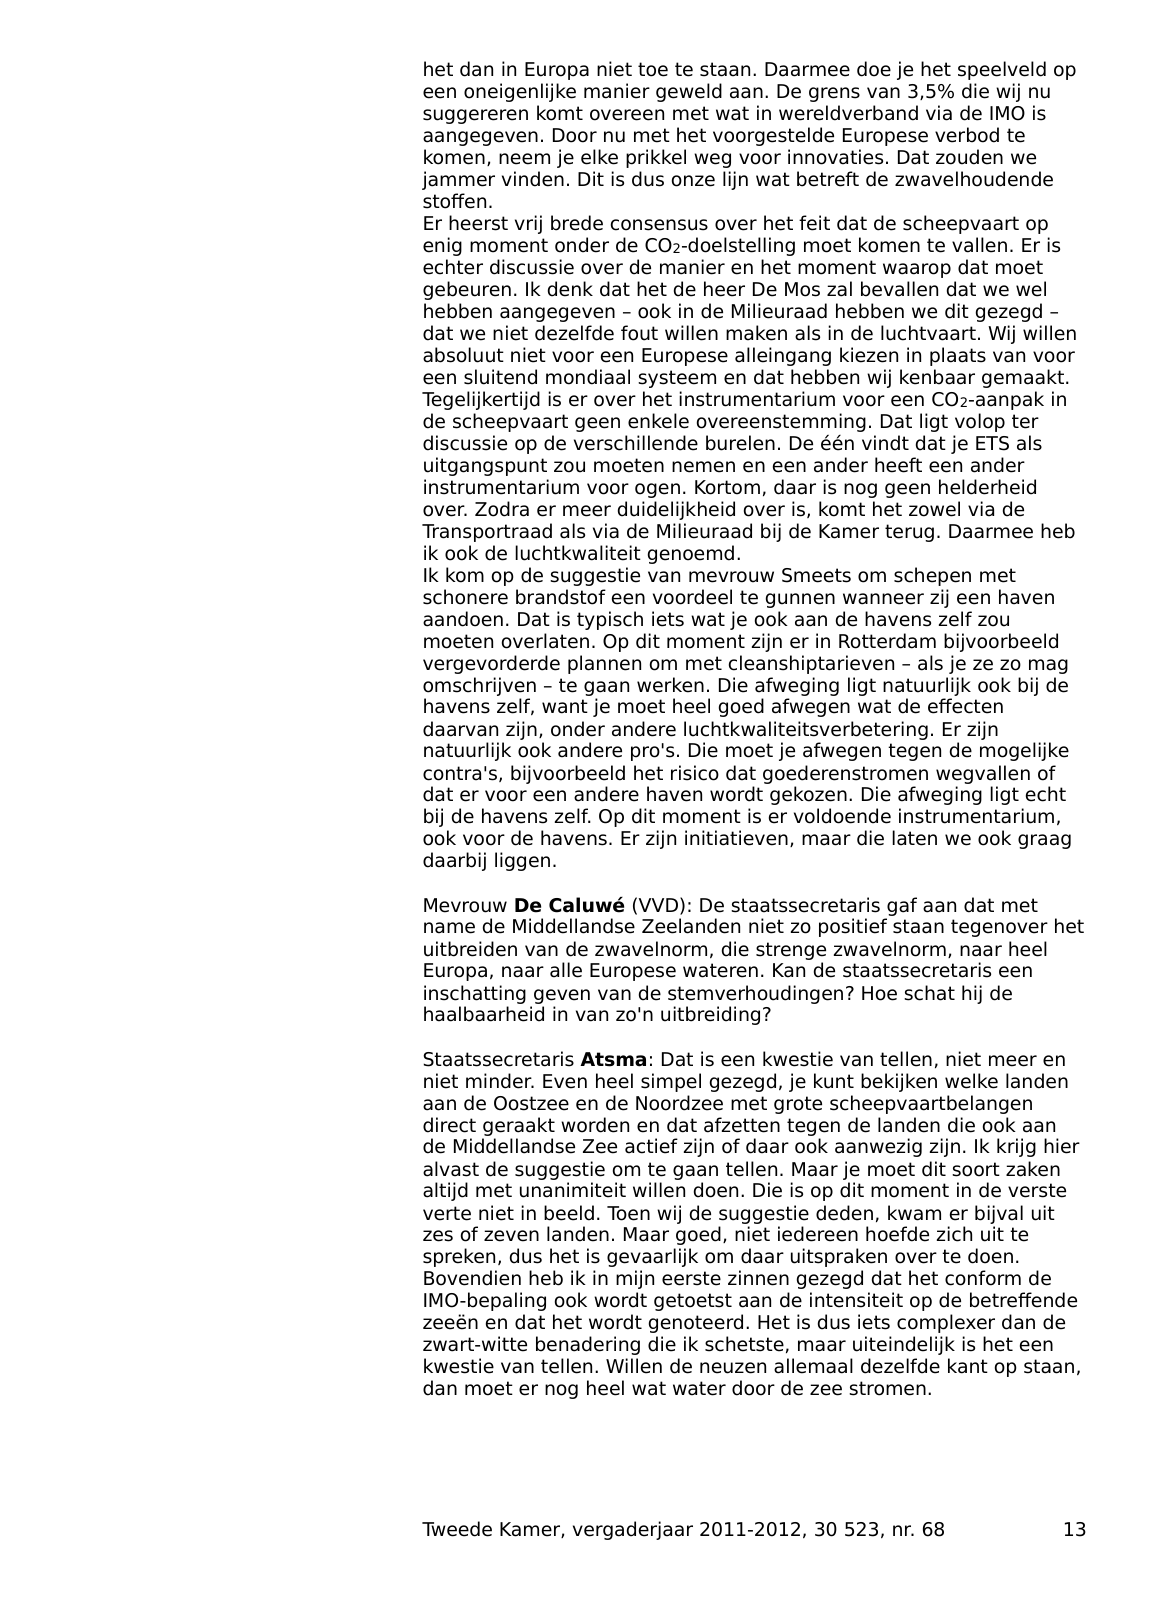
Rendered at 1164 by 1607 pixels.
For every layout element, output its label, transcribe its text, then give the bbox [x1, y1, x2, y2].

text Er heerst vrij brede consensus over het feit dat de scheepvaart op enig moment onder de CO2-doelstelling moet komen te vallen. Er is echter discussie over de manier en het moment waarop dat moet gebeuren. Ik denk dat het de heer De Mos zal bevallen dat we wel hebben aangegeven – ook in de Milieuraad hebben we dit gezegd – dat we niet dezelfde fout willen maken als in de luchtvaart. Wij willen absoluut niet voor een Europese alleingang kiezen in plaats van voor een sluitend mondiaal systeem en dat hebben wij kenbaar gemaakt. Tegelijkertijd is er over het instrumentarium voor een CO2-aanpak in de scheepvaart geen enkele overeenstemming. Dat ligt volop ter discussie op de verschillende burelen. De één vindt dat je ETS als uitgangspunt zou moeten nemen en een ander heeft een ander instrumentarium voor ogen. Kortom, daar is nog geen helderheid over. Zodra er meer duidelijkheid over is, komt het zowel via de Transportraad als via de Milieuraad bij de Kamer terug. Daarmee heb ik ook de luchtkwaliteit genoemd. [422, 213, 1087, 564]
text het dan in Europa niet toe te staan. Daarmee doe je het speelveld op een oneigenlijke manier geweld aan. De grens van 3,5% die wij nu suggereren komt overeen met wat in wereldverband via de IMO is aangegeven. Door nu met het voorgestelde Europese verbod te komen, neem je elke prikkel weg voor innovaties. Dat zouden we jammer vinden. Dit is dus onze lijn wat betreft de zwavelhoudende stoffen. [422, 59, 1087, 213]
text Staatssecretaris Atsma: Dat is een kwestie van tellen, niet meer en niet minder. Even heel simpel gezegd, je kunt bekijken welke landen aan de Oostzee en de Noordzee met grote scheepvaartbelangen direct geraakt worden en dat afzetten tegen de landen die ook aan de Middellandse Zee actief zijn of daar ook aanwezig zijn. Ik krijg hier alvast de suggestie om te gaan tellen. Maar je moet dit soort zaken altijd met unanimiteit willen doen. Die is op dit moment in de verste verte niet in beeld. Toen wij de suggestie deden, kwam er bijval uit zes of zeven landen. Maar goed, niet iedereen hoefde zich uit te spreken, dus het is gevaarlijk om daar uitspraken over te doen. Bovendien heb ik in mijn eerste zinnen gezegd dat het conform de IMO-bepaling ook wordt getoetst aan de intensiteit op de betreffende zeeën en dat het wordt genoteerd. Het is dus iets complexer dan de zwart-witte benadering die ik schetste, maar uiteindelijk is het een kwestie van tellen. Willen de neuzen allemaal dezelfde kant op staan, dan moet er nog heel wat water door de zee stromen. [422, 1048, 1087, 1400]
text Mevrouw De Caluwé (VVD): De staatssecretaris gaf aan dat met name de Middellandse Zeelanden niet zo positief staan tegenover het uitbreiden van de zwavelnorm, die strenge zwavelnorm, naar heel Europa, naar alle Europese wateren. Kan de staatssecretaris een inschatting geven van de stemverhoudingen? Hoe schat hij de haalbaarheid in van zo'n uitbreiding? [422, 894, 1087, 1026]
text Ik kom op de suggestie van mevrouw Smeets om schepen met schonere brandstof een voordeel te gunnen wanneer zij een haven aandoen. Dat is typisch iets wat je ook aan de havens zelf zou moeten overlaten. Op dit moment zijn er in Rotterdam bijvoorbeeld vergevorderde plannen om met cleanshiptarieven – als je ze zo mag omschrijven – te gaan werken. Die afweging ligt natuurlijk ook bij de havens zelf, want je moet heel goed afwegen wat de effecten daarvan zijn, onder andere luchtkwaliteitsverbetering. Er zijn natuurlijk ook andere pro's. Die moet je afwegen tegen de mogelijke contra's, bijvoorbeeld het risico dat goederenstromen wegvallen of dat er voor een andere haven wordt gekozen. Die afweging ligt echt bij de havens zelf. Op dit moment is er voldoende instrumentarium, ook voor de havens. Er zijn initiatieven, maar die laten we ook graag daarbij liggen. [422, 564, 1087, 872]
